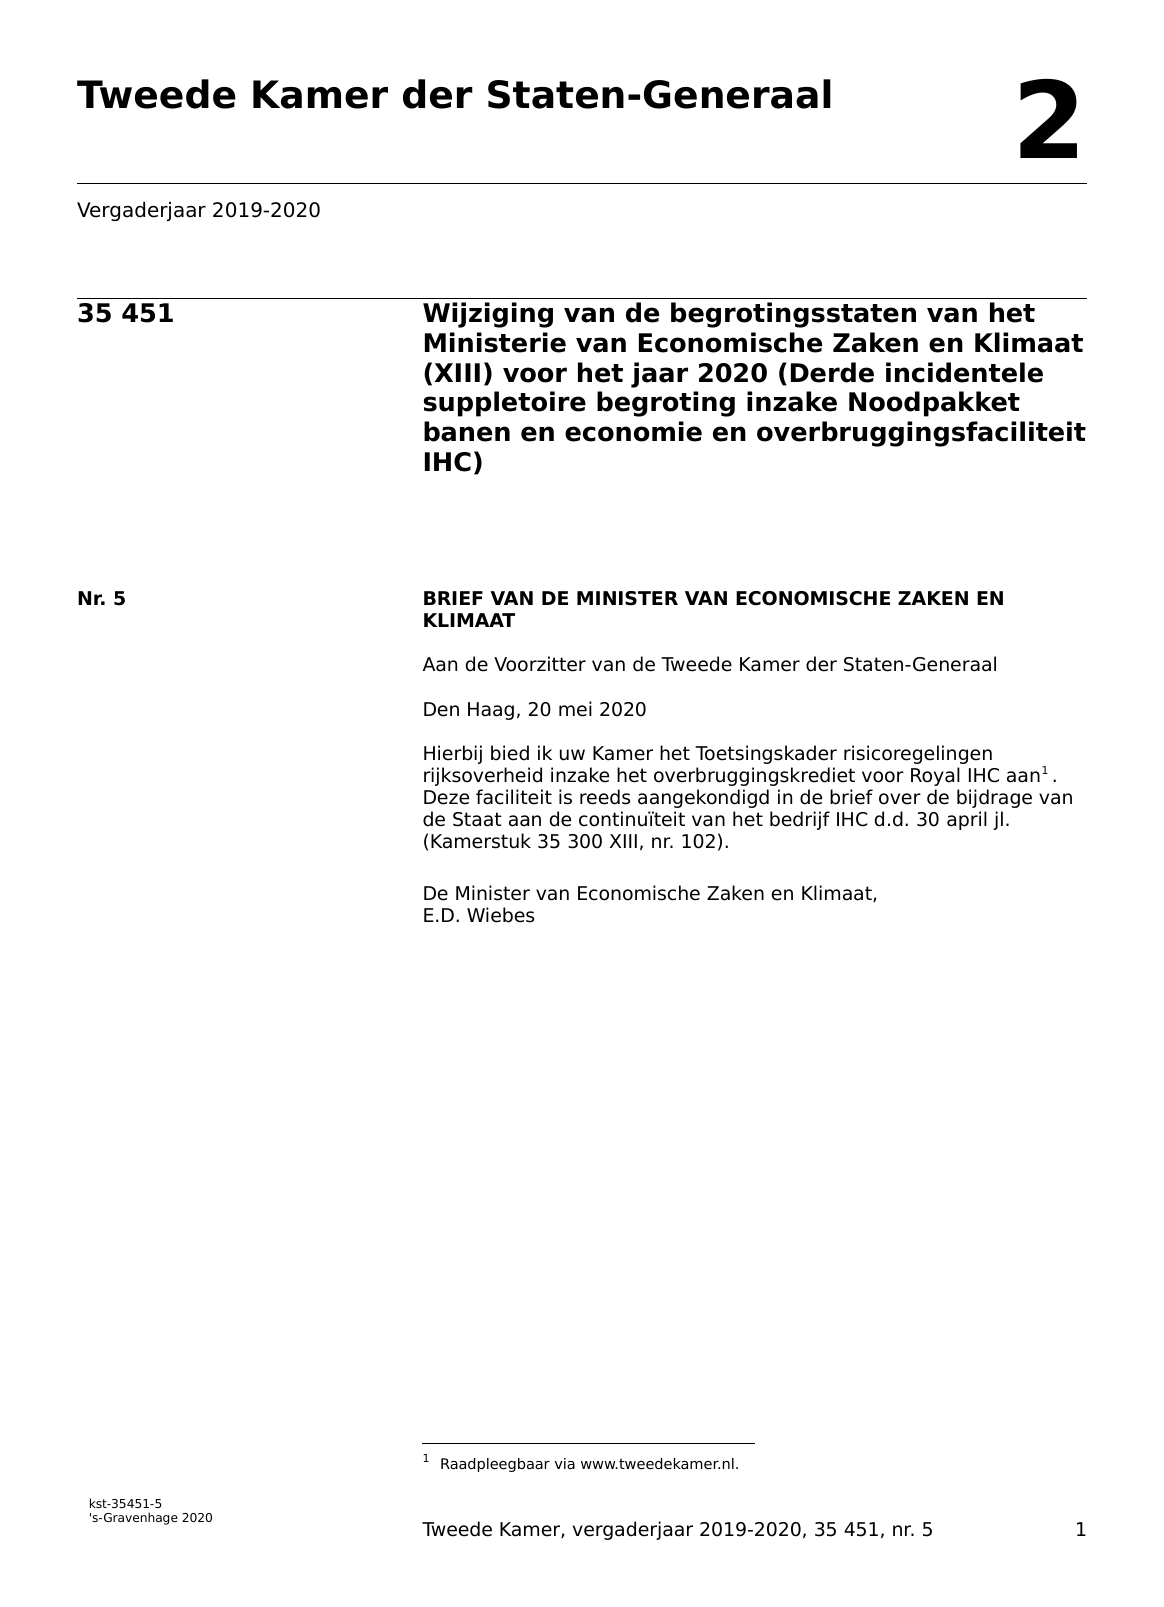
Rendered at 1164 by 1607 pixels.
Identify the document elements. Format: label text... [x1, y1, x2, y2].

subtitle 35 451 Wijziging van de begrotingsstaten van het Ministerie van Economische Zaken en Klimaat (XIII) voor het jaar 2020 (Derde incidentele suppletoire begroting inzake Noodpakket banen en economie en overbruggingsfaciliteit IHC) [77, 299, 1087, 477]
table_header Tweede Kamer der Staten-Generaal [77, 59, 886, 183]
table_header 2 [886, 59, 1087, 183]
text Aan de Voorzitter van de Tweede Kamer der Staten-Generaal [422, 654, 1087, 676]
text 's-Gravenhage 2020 [88, 1511, 323, 1525]
table_cell Vergaderjaar 2019-2020 [77, 184, 1087, 298]
text Raadpleegbaar via www.tweedekamer.nl. [422, 1452, 1087, 1474]
text De Minister van Economische Zaken en Klimaat, E.D. Wiebes [422, 882, 1087, 926]
text Hierbij bied ik uw Kamer het Toetsingskader risicoregelingen rijksoverheid inzake het overbruggingskrediet voor Royal IHC aan. Deze faciliteit is reeds aangekondigd in de brief over de bijdrage van de Staat aan de continuïteit van het bedrijf IHC d.d. 30 april jl. (Kamerstuk 35 300 XIII, nr. 102). [422, 743, 1087, 852]
text Den Haag, 20 mei 2020 [422, 698, 1087, 720]
subtitle Nr. 5 BRIEF VAN DE MINISTER VAN ECONOMISCHE ZAKEN EN KLIMAAT [77, 588, 1087, 632]
text kst-35451-5 [88, 1497, 323, 1511]
